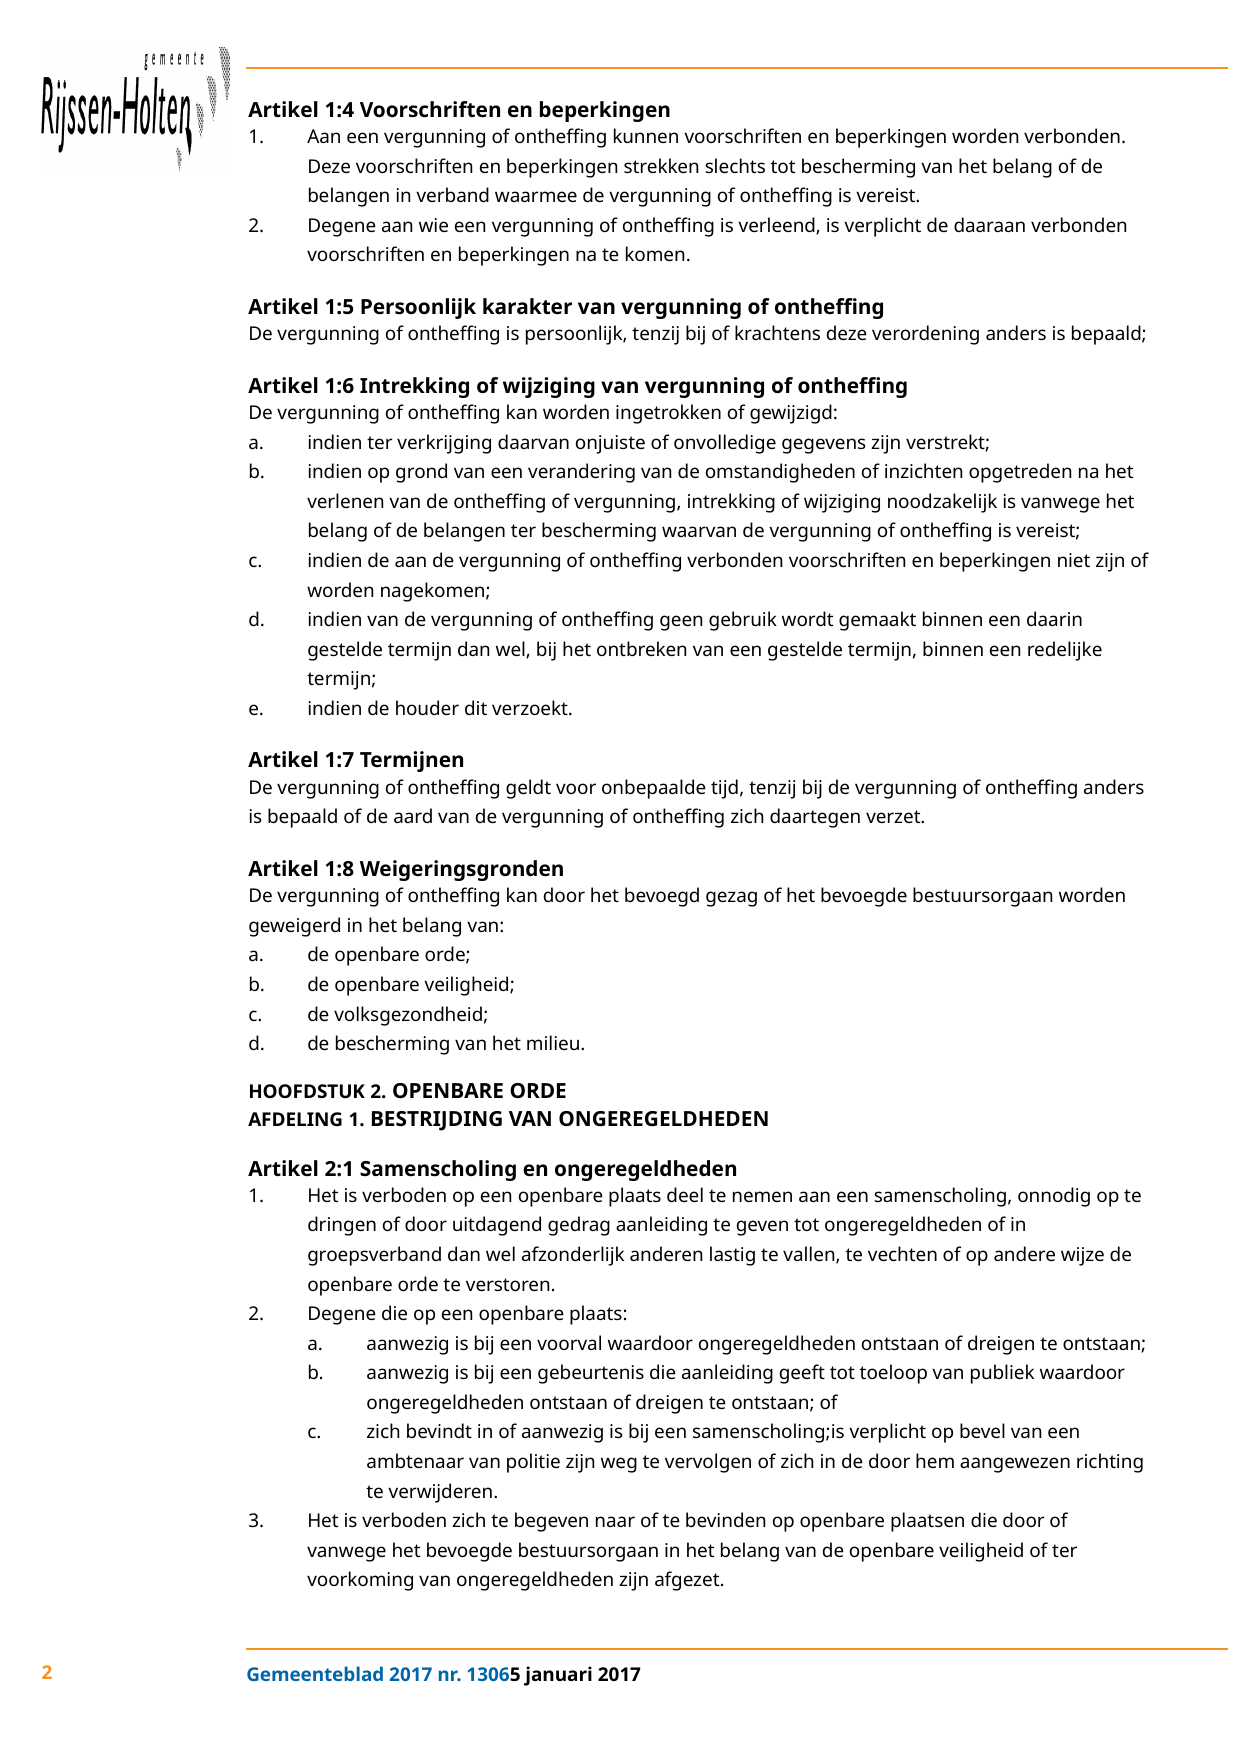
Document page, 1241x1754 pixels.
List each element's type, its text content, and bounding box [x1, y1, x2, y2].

text Artikel 1:7 Termijnen [248, 746, 1152, 774]
list indien op grond van een verandering van de omstandigheden of inzichten opgetreden na het verlenen van de ontheffing of vergunning, intrekking of wijziging noodzakelijk is vanwege het belang of de belangen ter bescherming waarvan de vergunning of ontheffing is vereist; [248, 458, 1152, 543]
text Artikel 2:1 Samenscholing en ongeregeldheden [248, 1154, 1152, 1182]
picture [41, 47, 231, 172]
text De vergunning of ontheffing kan door het bevoegd gezag of het bevoegde bestuursorgaan worden geweigerd in het belang van: [248, 882, 1152, 938]
list Aan een vergunning of ontheffing kunnen voorschriften en beperkingen worden verbonden. Deze voorschriften en beperkingen strekken slechts tot bescherming van het belang of de belangen in verband waarmee de vergunning of ontheffing is vereist. [248, 123, 1152, 208]
list indien de aan de vergunning of ontheffing verbonden voorschriften en beperkingen niet zijn of worden nagekomen; [248, 547, 1152, 602]
list zich bevindt in of aanwezig is bij een samenscholing;is verplicht op bevel van een ambtenaar van politie zijn weg te vervolgen of zich in de door hem aangewezen richting te verwijderen. [307, 1419, 1152, 1504]
text Artikel 1:5 Persoonlijk karakter van vergunning of ontheffing [248, 292, 1152, 320]
list de volksgezondheid; [248, 1001, 1152, 1026]
list de openbare veiligheid; [248, 971, 1152, 997]
list aanwezig is bij een voorval waardoor ongeregeldheden ontstaan of dreigen te ontstaan; [307, 1330, 1152, 1356]
list indien de houder dit verzoekt. [248, 695, 1152, 721]
text Artikel 1:4 Voorschriften en beperkingen [248, 95, 1152, 123]
list indien ter verkrijging daarvan onjuiste of onvolledige gegevens zijn verstrekt; [248, 429, 1152, 454]
text De vergunning of ontheffing is persoonlijk, tenzij bij of krachtens deze verordening anders is bepaald; [248, 320, 1152, 346]
text Artikel 1:8 Weigeringsgronden [248, 854, 1152, 882]
list de openbare orde; [248, 942, 1152, 967]
list indien van de vergunning of ontheffing geen gebruik wordt gemaakt binnen een daarin gestelde termijn dan wel, bij het ontbreken van een gestelde termijn, binnen een redelijke termijn; [248, 606, 1152, 691]
list de bescherming van het milieu. [248, 1030, 1152, 1056]
list Het is verboden zich te begeven naar of te bevinden op openbare plaatsen die door of vanwege het bevoegde bestuursorgaan in het belang van de openbare veiligheid of ter voorkoming van ongeregeldheden zijn afgezet. [248, 1507, 1152, 1592]
text Artikel 1:6 Intrekking of wijziging van vergunning of ontheffing [248, 371, 1152, 399]
list Degene aan wie een vergunning of ontheffing is verleend, is verplicht de daaraan verbonden voorschriften en beperkingen na te komen. [248, 212, 1152, 267]
text AFDELING 1. BESTRIJDING VAN ONGEREGELDHEDEN [248, 1104, 1152, 1133]
text HOOFDSTUK 2. OPENBARE ORDE [248, 1076, 1152, 1104]
text De vergunning of ontheffing geldt voor onbepaalde tijd, tenzij bij de vergunning of ontheffing anders is bepaald of de aard van de vergunning of ontheffing zich daartegen verzet. [248, 774, 1152, 829]
text De vergunning of ontheffing kan worden ingetrokken of gewijzigd: [248, 399, 1152, 425]
list aanwezig is bij een gebeurtenis die aanleiding geeft tot toeloop van publiek waardoor ongeregeldheden ontstaan of dreigen te ontstaan; of [307, 1359, 1152, 1415]
list Degene die op een openbare plaats: [248, 1300, 1152, 1326]
list Het is verboden op een openbare plaats deel te nemen aan een samenscholing, onnodig op te dringen of door uitdagend gedrag aanleiding te geven tot ongeregeldheden of in groepsverband dan wel afzonderlijk anderen lastig te vallen, te vechten of op andere wijze de openbare orde te verstoren. [248, 1182, 1152, 1297]
